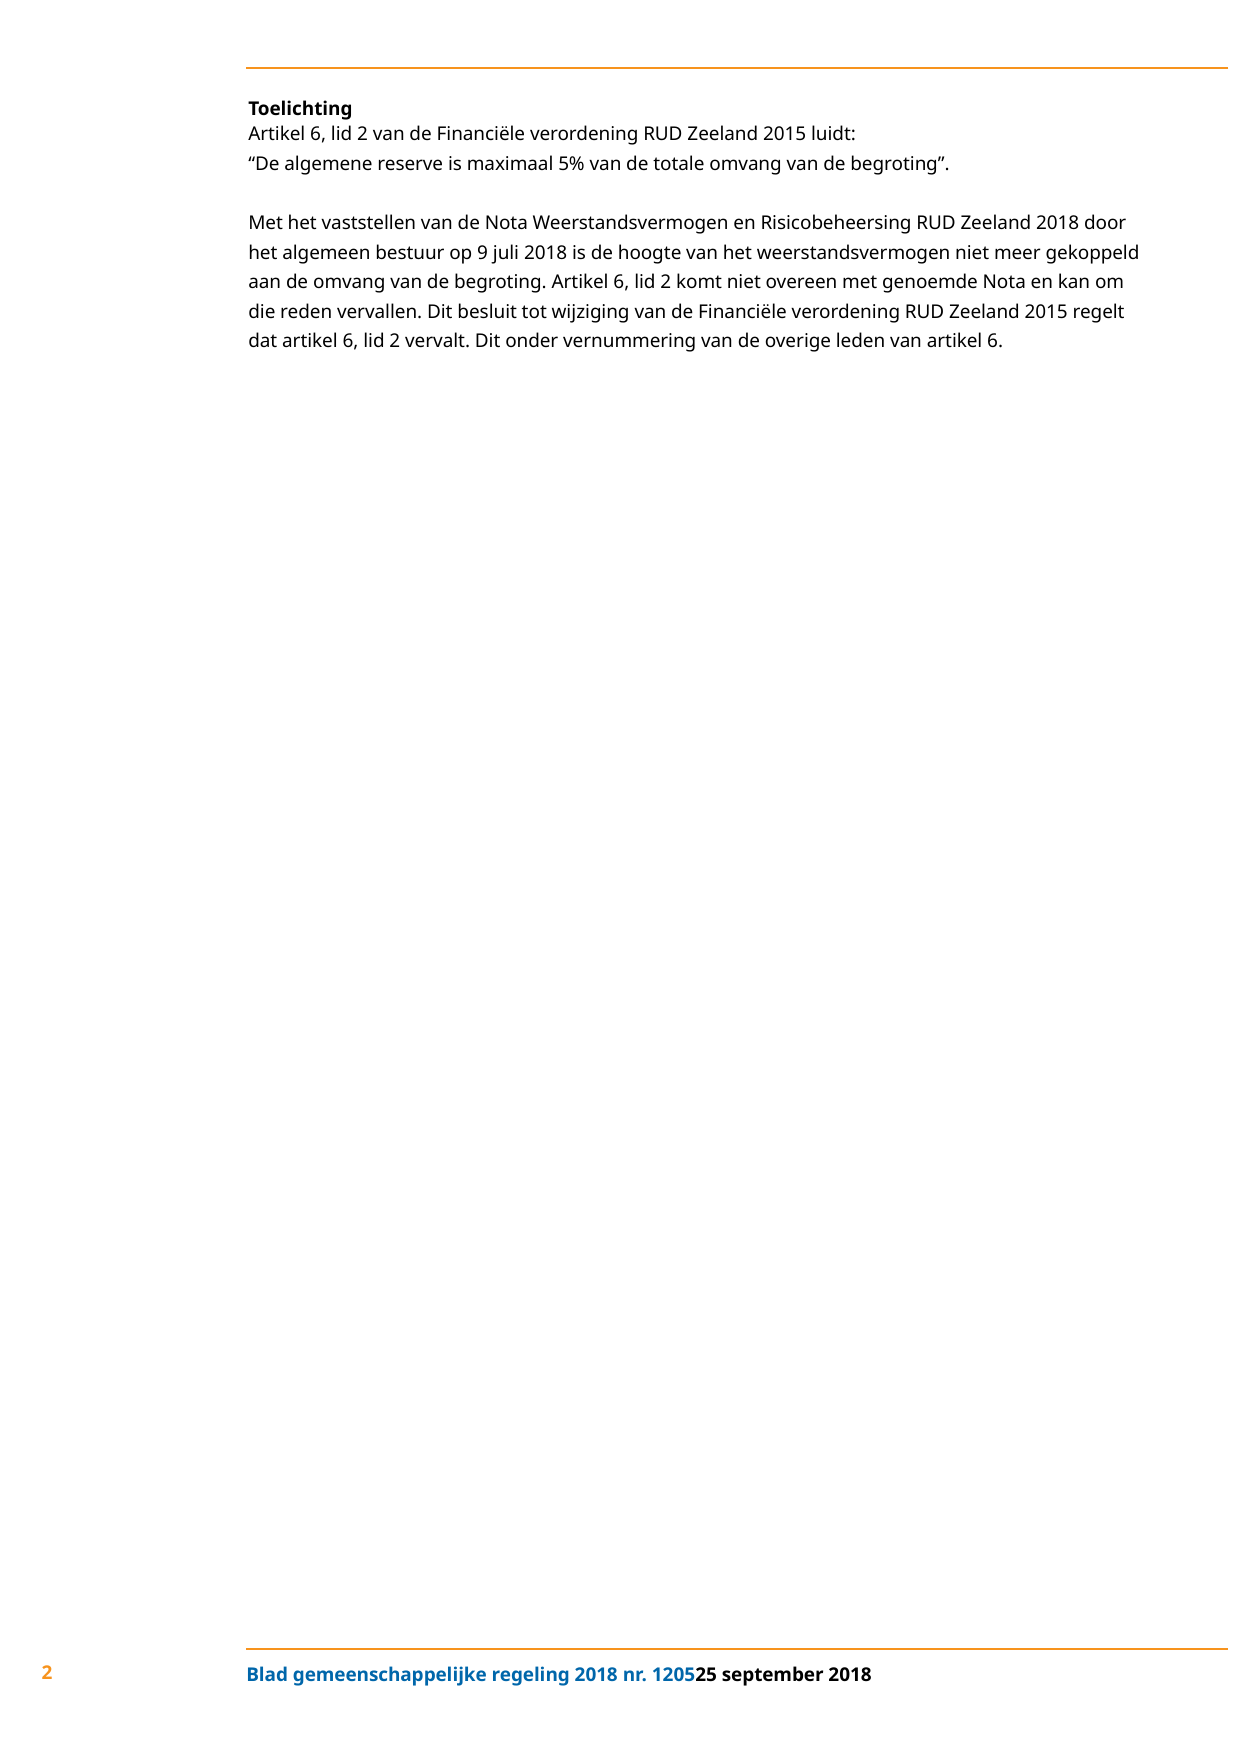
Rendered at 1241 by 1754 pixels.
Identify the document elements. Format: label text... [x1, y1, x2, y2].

text Met het vaststellen van de Nota Weerstandsvermogen en Risicobeheersing RUD Zeeland 2018 door het algemeen bestuur op 9 juli 2018 is de hoogte van het weerstandsvermogen niet meer gekoppeld aan de omvang van de begroting. Artikel 6, lid 2 komt niet overeen met genoemde Nota en kan om die reden vervallen. Dit besluit tot wijziging van de Financiële verordening RUD Zeeland 2015 regelt dat artikel 6, lid 2 vervalt. Dit onder vernummering van de overige leden van artikel 6. [248, 209, 1152, 353]
text “De algemene reserve is maximaal 5% van de totale omvang van de begroting”. [248, 150, 1152, 176]
text Artikel 6, lid 2 van de Financiële verordening RUD Zeeland 2015 luidt: [248, 121, 1152, 146]
text Toelichting [248, 95, 1152, 121]
picture [41, 47, 231, 172]
